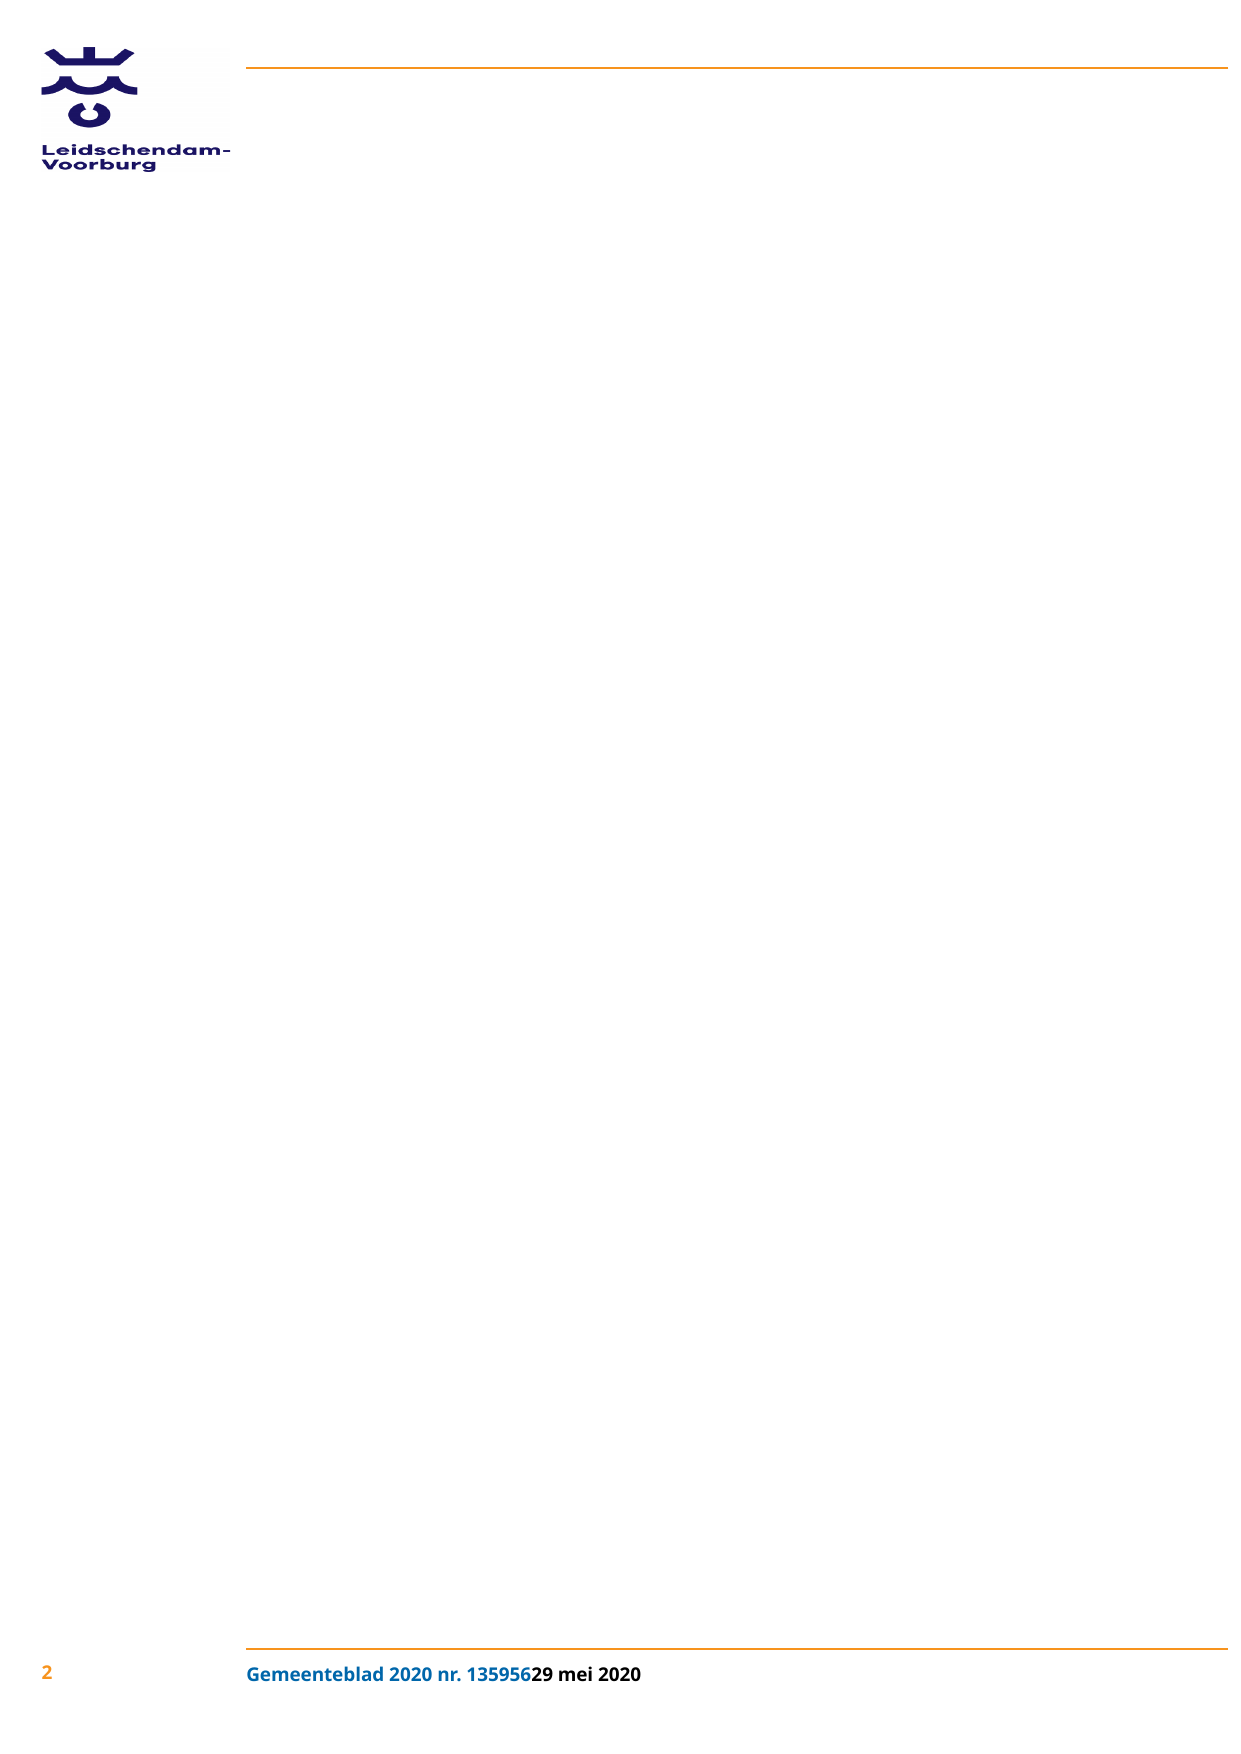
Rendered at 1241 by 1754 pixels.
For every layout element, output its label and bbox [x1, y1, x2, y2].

picture [41, 47, 231, 172]
